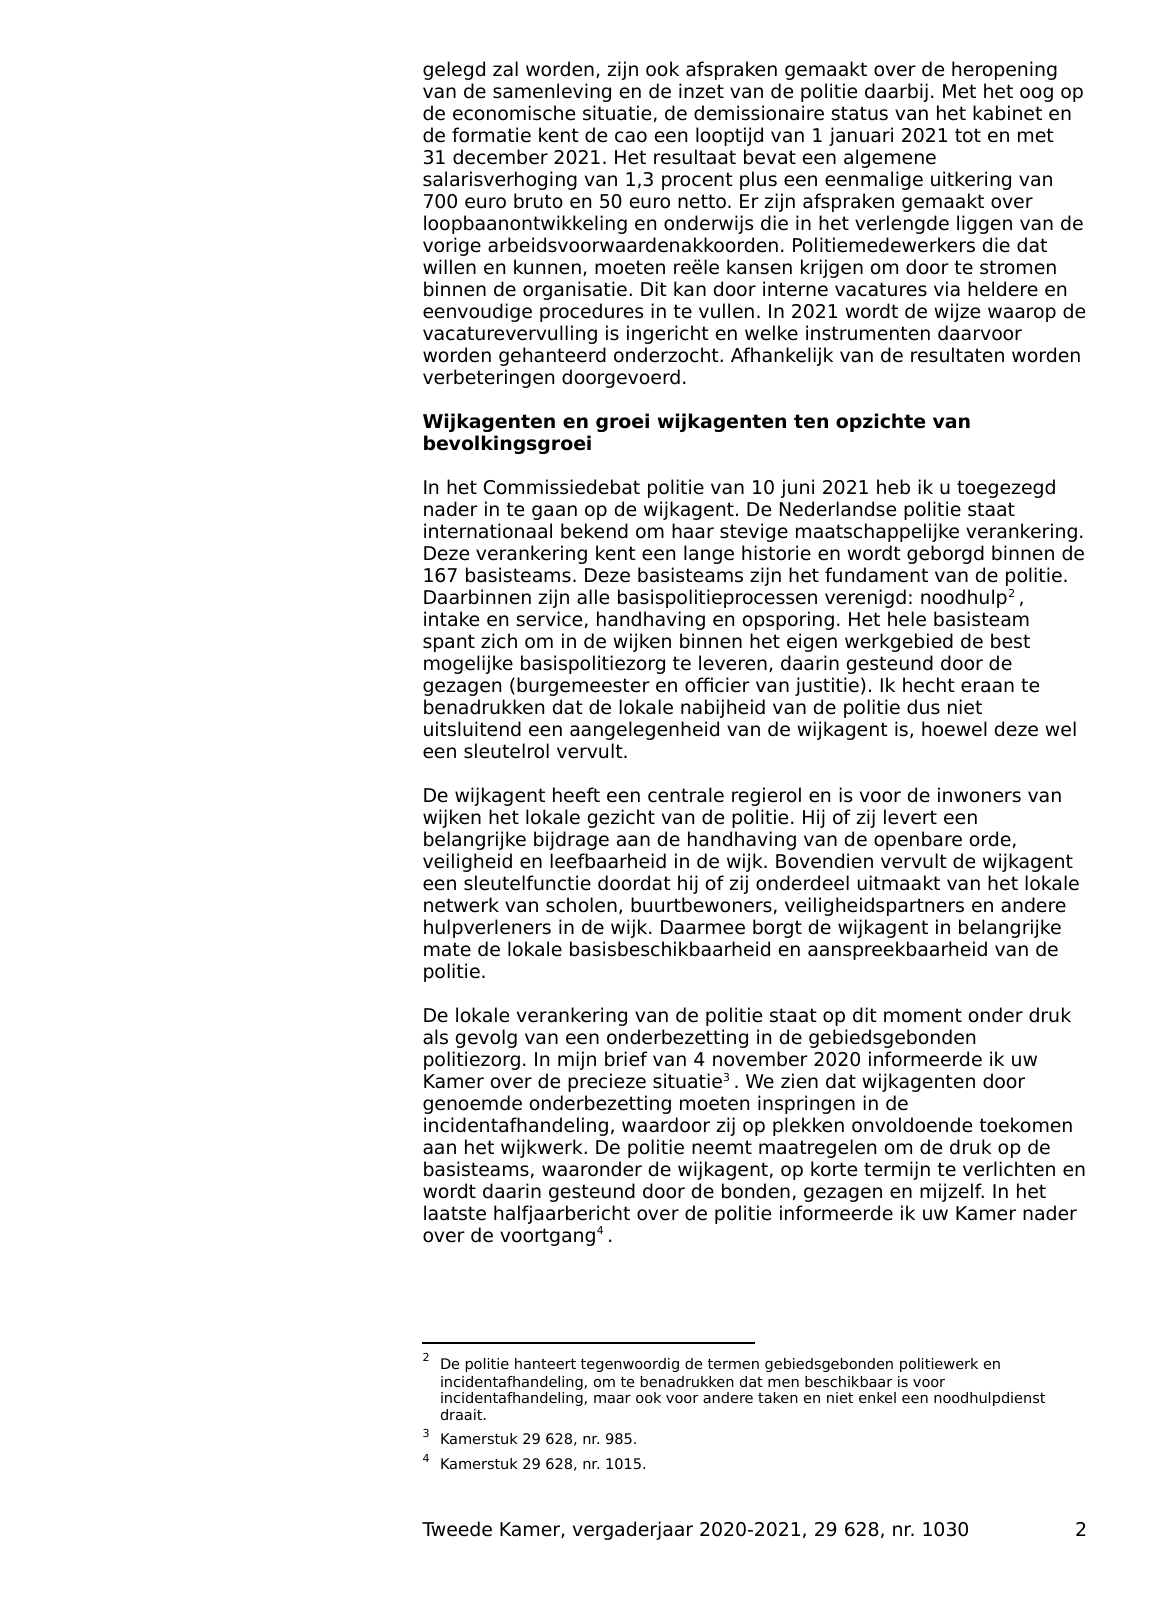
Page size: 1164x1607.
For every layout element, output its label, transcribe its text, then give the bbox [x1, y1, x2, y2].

text gelegd zal worden, zijn ook afspraken gemaakt over de heropening van de samenleving en de inzet van de politie daarbij. Met het oog op de economische situatie, de demissionaire status van het kabinet en de formatie kent de cao een looptijd van 1 januari 2021 tot en met 31 december 2021. Het resultaat bevat een algemene salarisverhoging van 1,3 procent plus een eenmalige uitkering van 700 euro bruto en 50 euro netto. Er zijn afspraken gemaakt over loopbaanontwikkeling en onderwijs die in het verlengde liggen van de vorige arbeidsvoorwaardenakkoorden. Politiemedewerkers die dat willen en kunnen, moeten reële kansen krijgen om door te stromen binnen de organisatie. Dit kan door interne vacatures via heldere en eenvoudige procedures in te vullen. In 2021 wordt de wijze waarop de vacaturevervulling is ingericht en welke instrumenten daarvoor worden gehanteerd onderzocht. Afhankelijk van de resultaten worden verbeteringen doorgevoerd. [422, 59, 1087, 389]
text Kamerstuk 29 628, nr. 985. [422, 1427, 1087, 1449]
subtitle Wijkagenten en groei wijkagenten ten opzichte van bevolkingsgroei [422, 411, 1087, 455]
text De politie hanteert tegenwoordig de termen gebiedsgebonden politiewerk en incidentafhandeling, om te benadrukken dat men beschikbaar is voor incidentafhandeling, maar ook voor andere taken en niet enkel een noodhulpdienst draait. [422, 1352, 1087, 1424]
text De lokale verankering van de politie staat op dit moment onder druk als gevolg van een onderbezetting in de gebiedsgebonden politiezorg. In mijn brief van 4 november 2020 informeerde ik uw Kamer over de precieze situatie. We zien dat wijkagenten door genoemde onderbezetting moeten inspringen in de incidentafhandeling, waardoor zij op plekken onvoldoende toekomen aan het wijkwerk. De politie neemt maatregelen om de druk op de basisteams, waaronder de wijkagent, op korte termijn te verlichten en wordt daarin gesteund door de bonden, gezagen en mijzelf. In het laatste halfjaarbericht over de politie informeerde ik uw Kamer nader over de voortgang. [422, 1005, 1087, 1247]
text In het Commissiedebat politie van 10 juni 2021 heb ik u toegezegd nader in te gaan op de wijkagent. De Nederlandse politie staat internationaal bekend om haar stevige maatschappelijke verankering. Deze verankering kent een lange historie en wordt geborgd binnen de 167 basisteams. Deze basisteams zijn het fundament van de politie. Daarbinnen zijn alle basispolitieprocessen verenigd: noodhulp, intake en service, handhaving en opsporing. Het hele basisteam spant zich om in de wijken binnen het eigen werkgebied de best mogelijke basispolitiezorg te leveren, daarin gesteund door de gezagen (burgemeester en officier van justitie). Ik hecht eraan te benadrukken dat de lokale nabijheid van de politie dus niet uitsluitend een aangelegenheid van de wijkagent is, hoewel deze wel een sleutelrol vervult. [422, 477, 1087, 763]
text De wijkagent heeft een centrale regierol en is voor de inwoners van wijken het lokale gezicht van de politie. Hij of zij levert een belangrijke bijdrage aan de handhaving van de openbare orde, veiligheid en leefbaarheid in de wijk. Bovendien vervult de wijkagent een sleutelfunctie doordat hij of zij onderdeel uitmaakt van het lokale netwerk van scholen, buurtbewoners, veiligheidspartners en andere hulpverleners in de wijk. Daarmee borgt de wijkagent in belangrijke mate de lokale basisbeschikbaarheid en aanspreekbaarheid van de politie. [422, 785, 1087, 983]
text Kamerstuk 29 628, nr. 1015. [422, 1452, 1087, 1474]
